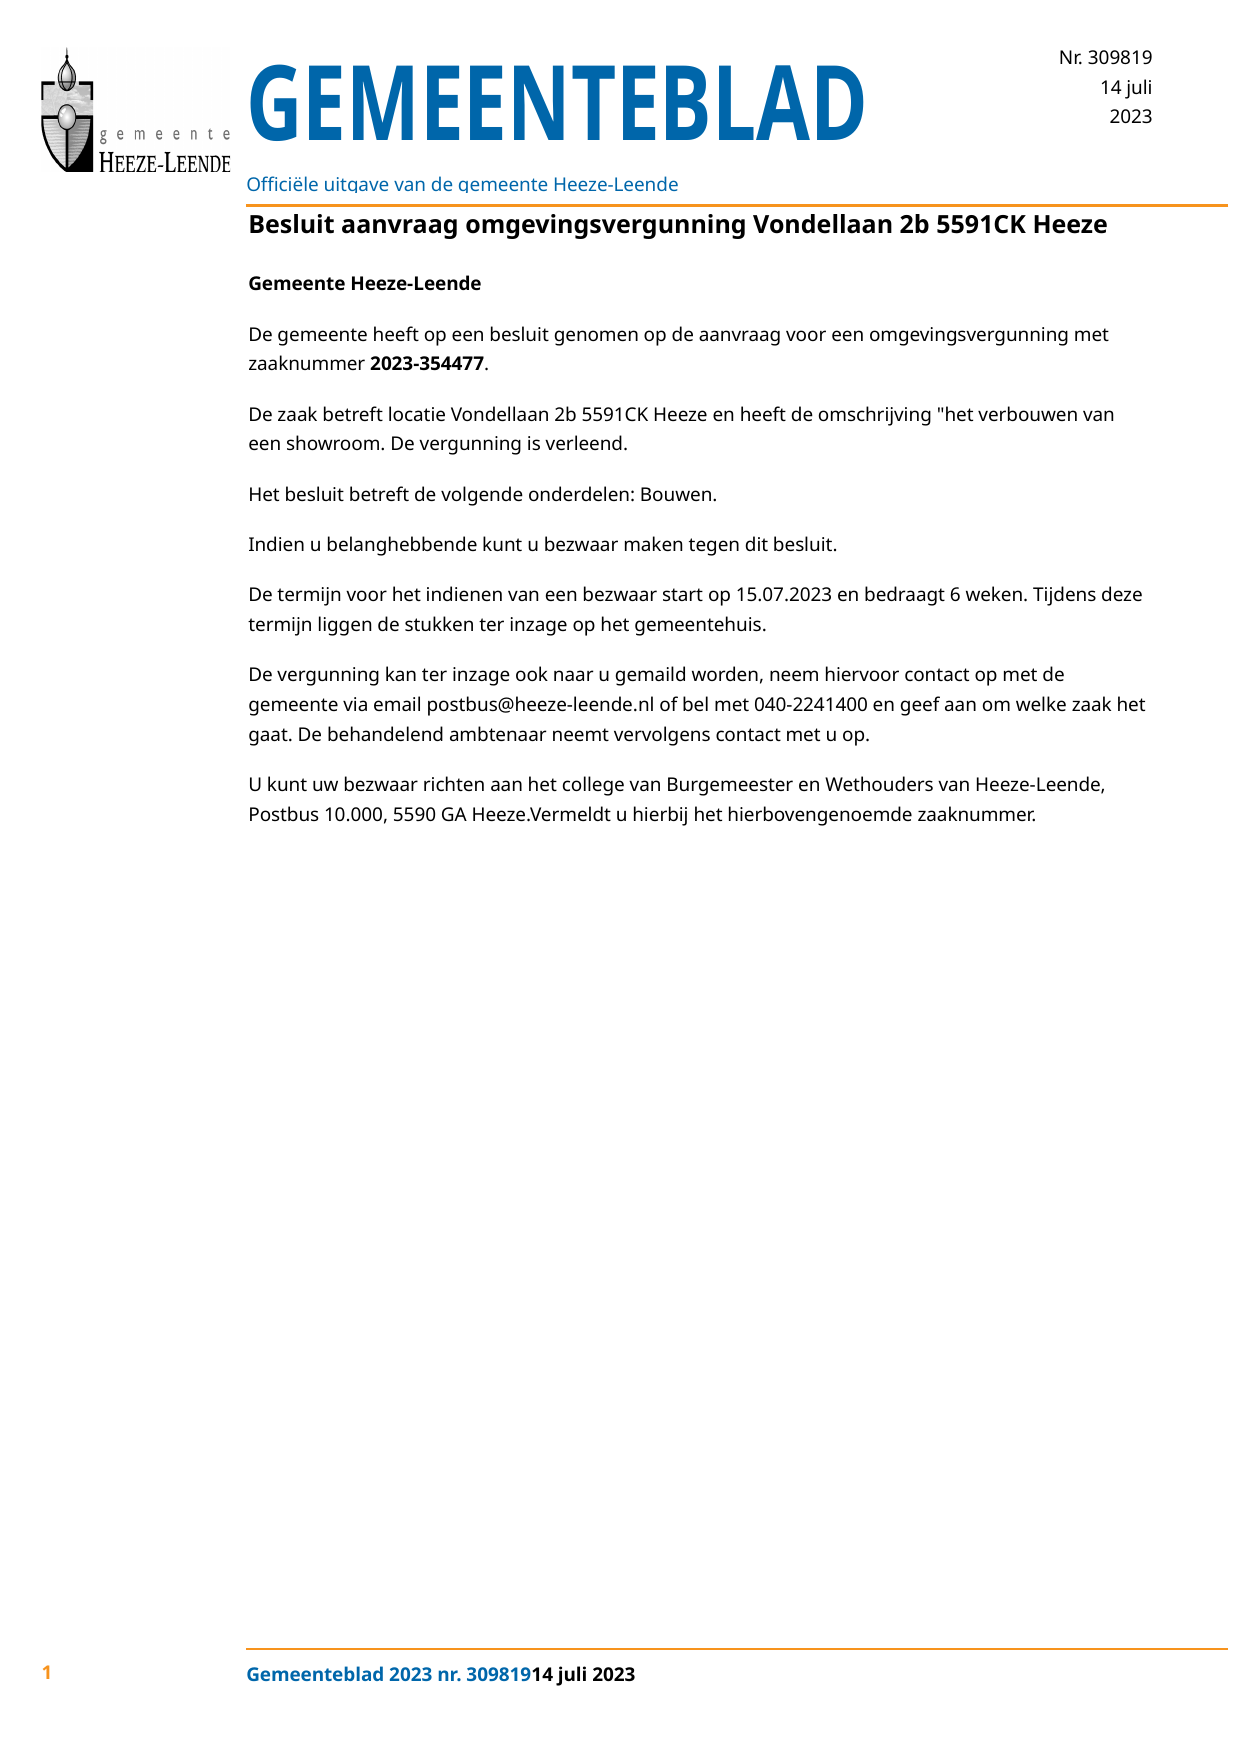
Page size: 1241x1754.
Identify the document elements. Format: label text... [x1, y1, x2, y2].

text U kunt uw bezwaar richten aan het college van Burgemeester en Wethouders van Heeze-Leende, Postbus 10.000, 5590 GA Heeze.Vermeldt u hierbij het hierbovengenoemde zaaknummer. [248, 771, 1152, 826]
text Indien u belanghebbende kunt u bezwaar maken tegen dit besluit. [248, 531, 1152, 557]
text De zaak betreft locatie Vondellaan 2b 5591CK Heeze en heeft de omschrijving "het verbouwen van een showroom. De vergunning is verleend. [248, 401, 1152, 456]
text De gemeente heeft op een besluit genomen op de aanvraag voor een omgevingsvergunning met zaaknummer 2023-354477. [248, 321, 1152, 376]
text Besluit aanvraag omgevingsvergunning Vondellaan 2b 5591CK Heeze [248, 207, 1152, 241]
picture [41, 47, 231, 172]
text Het besluit betreft de volgende onderdelen: Bouwen. [248, 481, 1152, 506]
text De vergunning kan ter inzage ook naar u gemaild worden, neem hiervoor contact op met de gemeente via email postbus@heeze-leende.nl of bel met 040-2241400 en geef aan om welke zaak het gaat. De behandelend ambtenaar neemt vervolgens contact met u op. [248, 662, 1152, 746]
text De termijn voor het indienen van een bezwaar start op 15.07.2023 en bedraagt 6 weken. Tijdens deze termijn liggen de stukken ter inzage op het gemeentehuis. [248, 582, 1152, 637]
text Gemeente Heeze-Leende [248, 270, 1152, 296]
